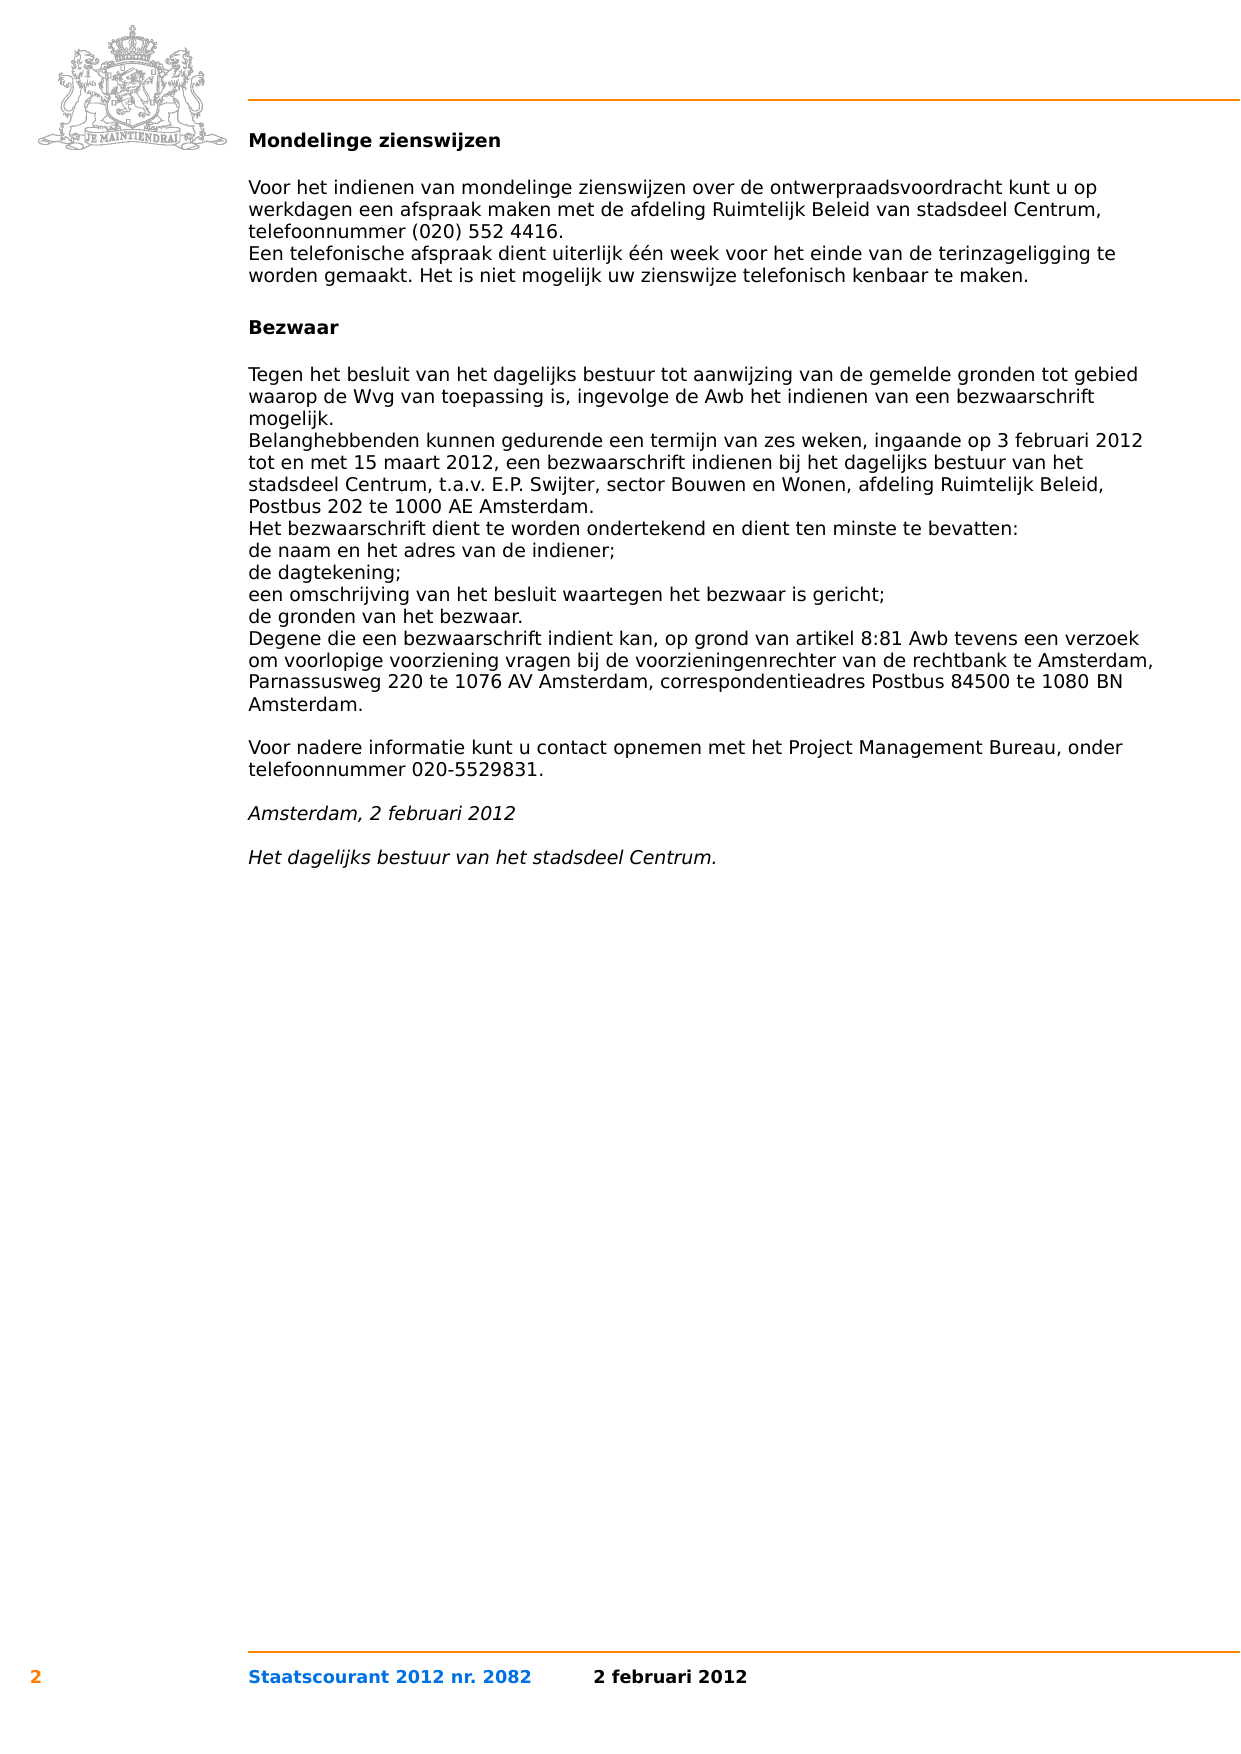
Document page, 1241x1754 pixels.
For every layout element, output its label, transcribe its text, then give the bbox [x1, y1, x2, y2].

text Degene die een bezwaarschrift indient kan, op grond van artikel 8:81 Awb tevens een verzoek om voorlopige voorziening vragen bij de voorzieningenrechter van de rechtbank te Amsterdam, Parnassusweg 220 te 1076 AV Amsterdam, correspondentieadres Postbus 84500 te 1080 BN Amsterdam. [248, 627, 1163, 715]
text de dagtekening; [248, 562, 1163, 583]
text Het bezwaarschrift dient te worden ondertekend en dient ten minste te bevatten: [248, 518, 1163, 539]
subtitle Mondelinge zienswijzen [248, 130, 1163, 152]
text Belanghebbenden kunnen gedurende een termijn van zes weken, ingaande op 3 februari 2012 tot en met 15 maart 2012, een bezwaarschrift indienen bij het dagelijks bestuur van het stadsdeel Centrum, t.a.v. E.P. Swijter, sector Bouwen en Wonen, afdeling Ruimtelijk Beleid, Postbus 202 te 1000 AE Amsterdam. [248, 430, 1163, 518]
text Tegen het besluit van het dagelijks bestuur tot aanwijzing van de gemelde gronden tot gebied waarop de Wvg van toepassing is, ingevolge de Awb het indienen van een bezwaarschrift mogelijk. [248, 364, 1163, 430]
text de gronden van het bezwaar. [248, 606, 1163, 627]
text Voor nadere informatie kunt u contact opnemen met het Project Management Bureau, onder telefoonnummer 020-5529831. [248, 737, 1163, 781]
text Voor het indienen van mondelinge zienswijzen over de ontwerpraadsvoordracht kunt u op werkdagen een afspraak maken met de afdeling Ruimtelijk Beleid van stadsdeel Centrum, telefoonnummer (020) 552 4416. [248, 177, 1163, 243]
picture [38, 25, 227, 150]
text Amsterdam, 2 februari 2012 [248, 803, 1163, 825]
text Het dagelijks bestuur van het stadsdeel Centrum. [248, 847, 1163, 869]
text een omschrijving van het besluit waartegen het bezwaar is gericht; [248, 583, 1163, 606]
text Een telefonische afspraak dient uiterlijk één week voor het einde van de terinzageligging te worden gemaakt. Het is niet mogelijk uw zienswijze telefonisch kenbaar te maken. [248, 243, 1163, 287]
text de naam en het adres van de indiener; [248, 539, 1163, 562]
subtitle Bezwaar [248, 317, 1163, 339]
